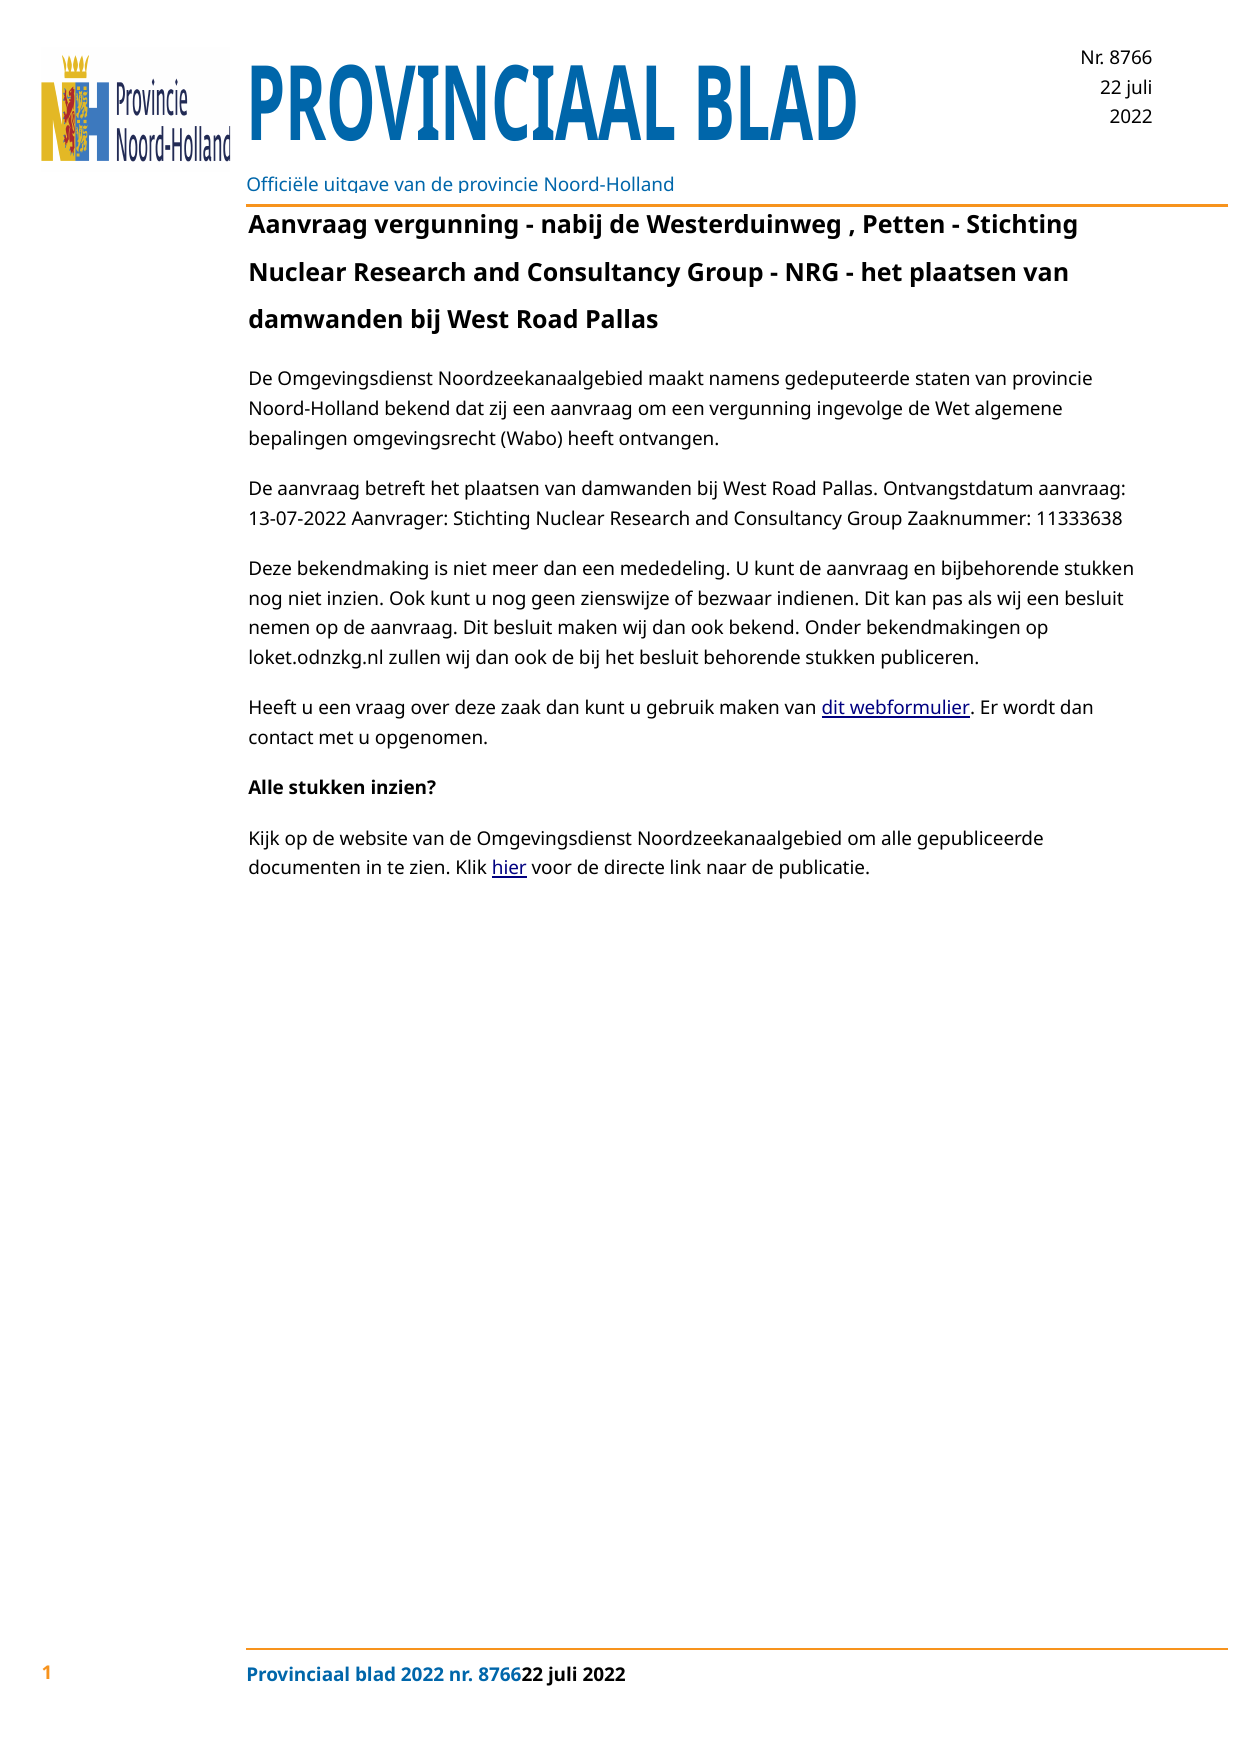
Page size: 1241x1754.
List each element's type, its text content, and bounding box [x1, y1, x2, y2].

picture [41, 47, 231, 172]
text De Omgevingsdienst Noordzeekanaalgebied maakt namens gedeputeerde staten van provincie Noord-Holland bekend dat zij een aanvraag om een vergunning ingevolge de Wet algemene bepalingen omgevingsrecht (Wabo) heeft ontvangen. [248, 366, 1152, 450]
text Deze bekendmaking is niet meer dan een mededeling. U kunt de aanvraag en bijbehorende stukken nog niet inzien. Ook kunt u nog geen zienswijze of bezwaar indienen. Dit kan pas als wij een besluit nemen op de aanvraag. Dit besluit maken wij dan ook bekend. Onder bekendmakingen op loket.odnzkg.nl zullen wij dan ook de bij het besluit behorende stukken publiceren. [248, 555, 1152, 669]
text Aanvraag vergunning - nabij de Westerduinweg , Petten - Stichting Nuclear Research and Consultancy Group - NRG - het plaatsen van damwanden bij West Road Pallas [248, 207, 1152, 336]
text Alle stukken inzien? [248, 774, 1152, 800]
text De aanvraag betreft het plaatsen van damwanden bij West Road Pallas. Ontvangstdatum aanvraag: 13-07-2022 Aanvrager: Stichting Nuclear Research and Consultancy Group Zaaknummer: 11333638 [248, 475, 1152, 530]
text Kijk op de website van de Omgevingsdienst Noordzeekanaalgebied om alle gepubliceerde documenten in te zien. Klik hier voor de directe link naar de publicatie. [248, 825, 1152, 880]
text Heeft u een vraag over deze zaak dan kunt u gebruik maken van dit webformulier. Er wordt dan contact met u opgenomen. [248, 694, 1152, 749]
